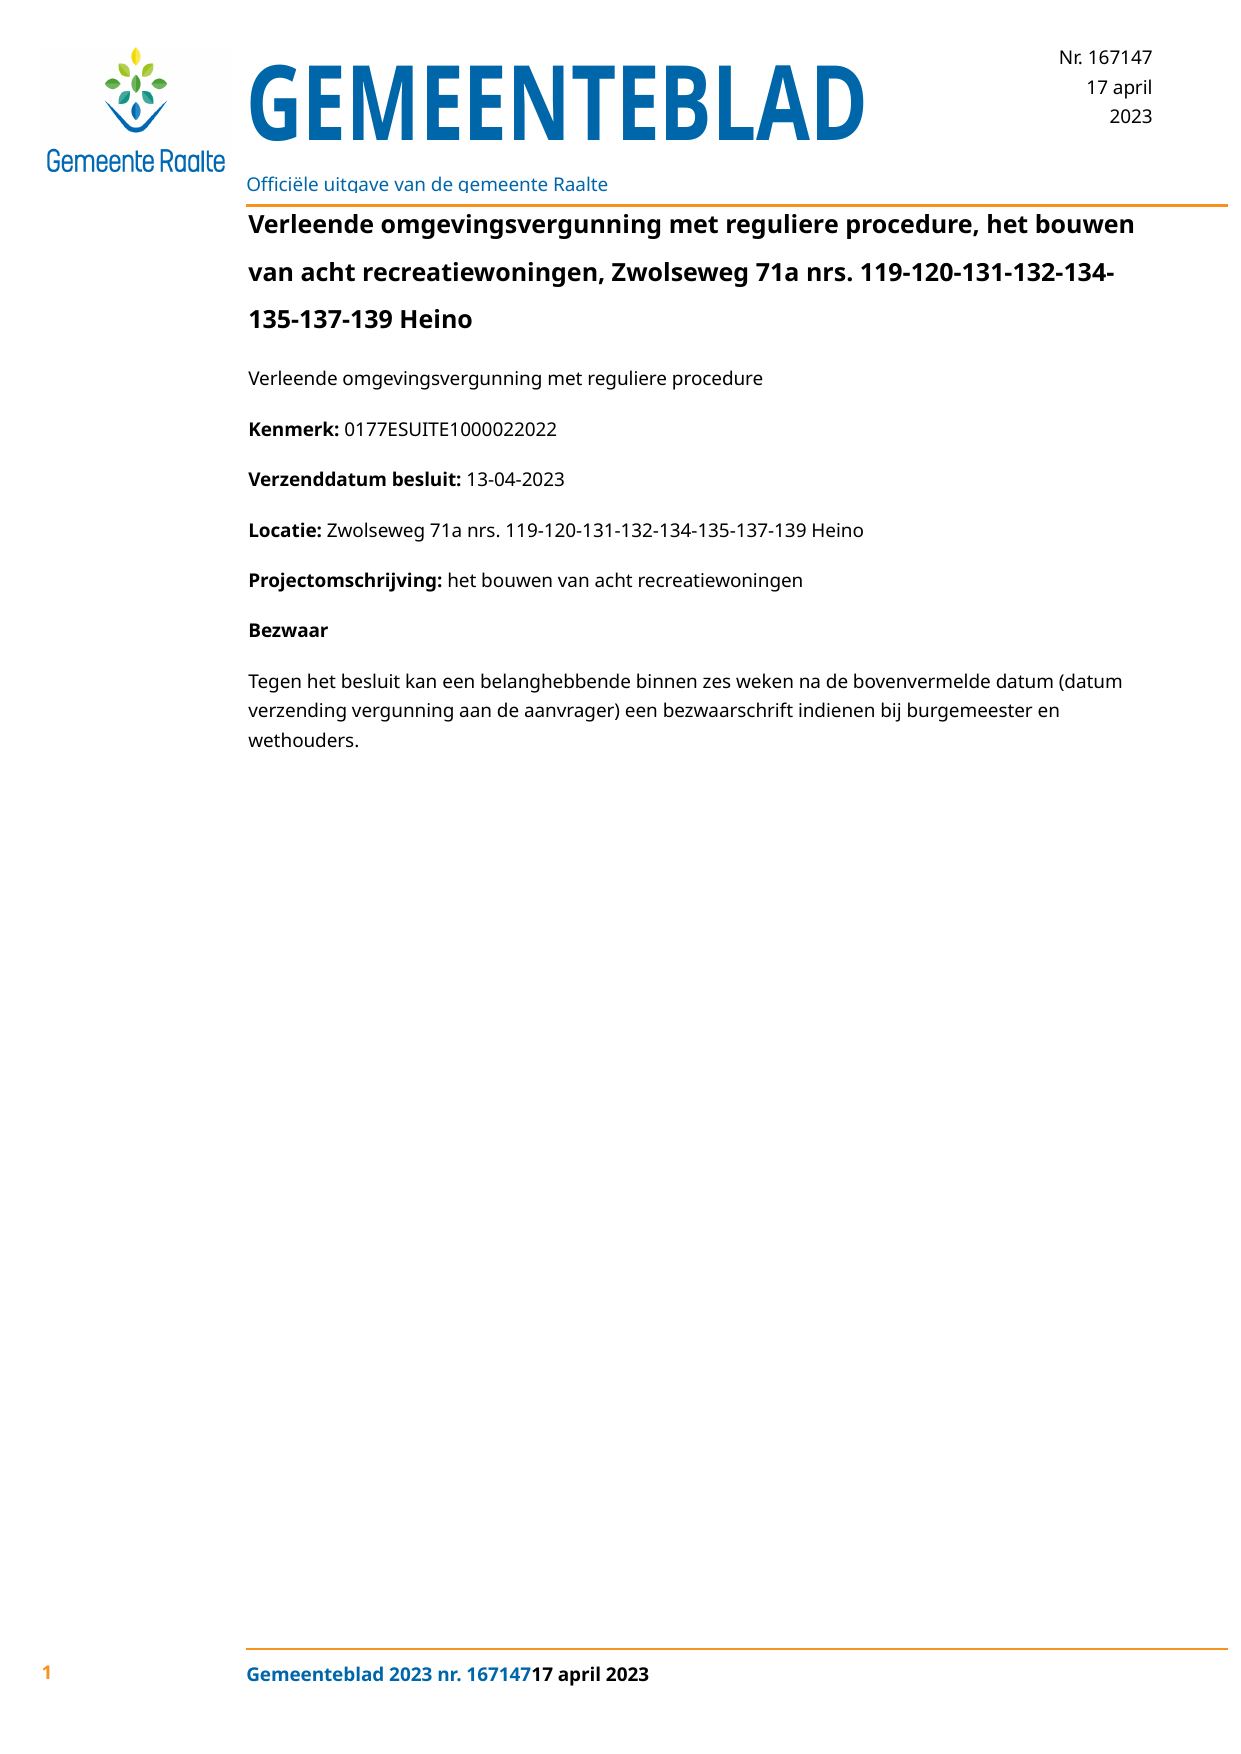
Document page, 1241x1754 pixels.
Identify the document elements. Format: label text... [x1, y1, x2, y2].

text Locatie: Zwolseweg 71a nrs. 119-120-131-132-134-135-137-139 Heino [248, 517, 1152, 542]
text Tegen het besluit kan een belanghebbende binnen zes weken na de bovenvermelde datum (datum verzending vergunning aan de aanvrager) een bezwaarschrift indienen bij burgemeester en wethouders. [248, 668, 1152, 753]
text Verleende omgevingsvergunning met reguliere procedure [248, 366, 1152, 391]
text Kenmerk: 0177ESUITE1000022022 [248, 416, 1152, 442]
text Projectomschrijving: het bouwen van acht recreatiewoningen [248, 567, 1152, 593]
text Verzenddatum besluit: 13-04-2023 [248, 466, 1152, 492]
text Bezwaar [248, 618, 1152, 643]
text Verleende omgevingsvergunning met reguliere procedure, het bouwen van acht recreatiewoningen, Zwolseweg 71a nrs. 119-120-131-132-134-135-137-139 Heino [248, 207, 1152, 336]
picture [41, 47, 231, 172]
